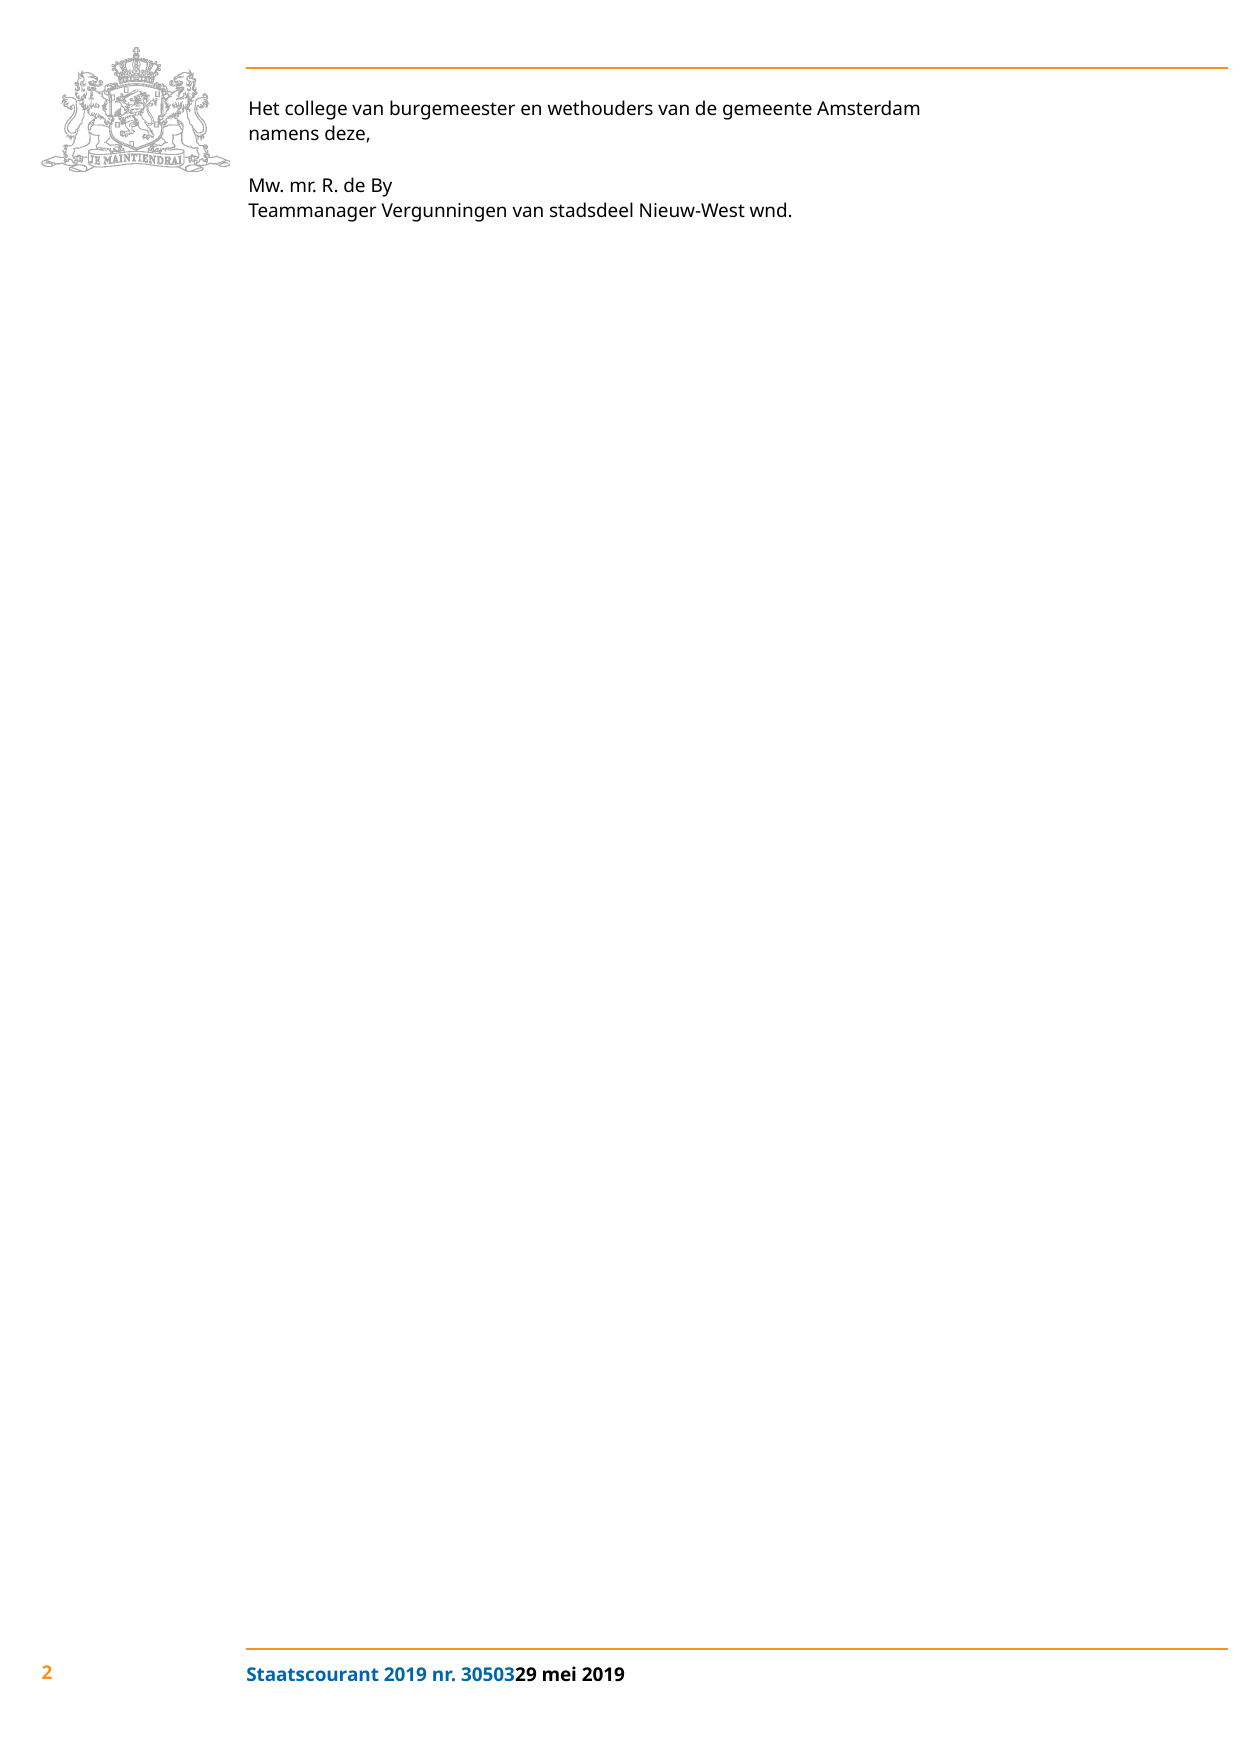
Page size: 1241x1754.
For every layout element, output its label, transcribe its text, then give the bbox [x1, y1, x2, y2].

text Mw. mr. R. de By [248, 172, 1152, 198]
text Het college van burgemeester en wethouders van de gemeente Amsterdam [248, 95, 1152, 121]
text namens deze, [248, 121, 1152, 146]
text Teammanager Vergunningen van stadsdeel Nieuw-West wnd. [248, 198, 1152, 223]
picture [41, 47, 231, 172]
